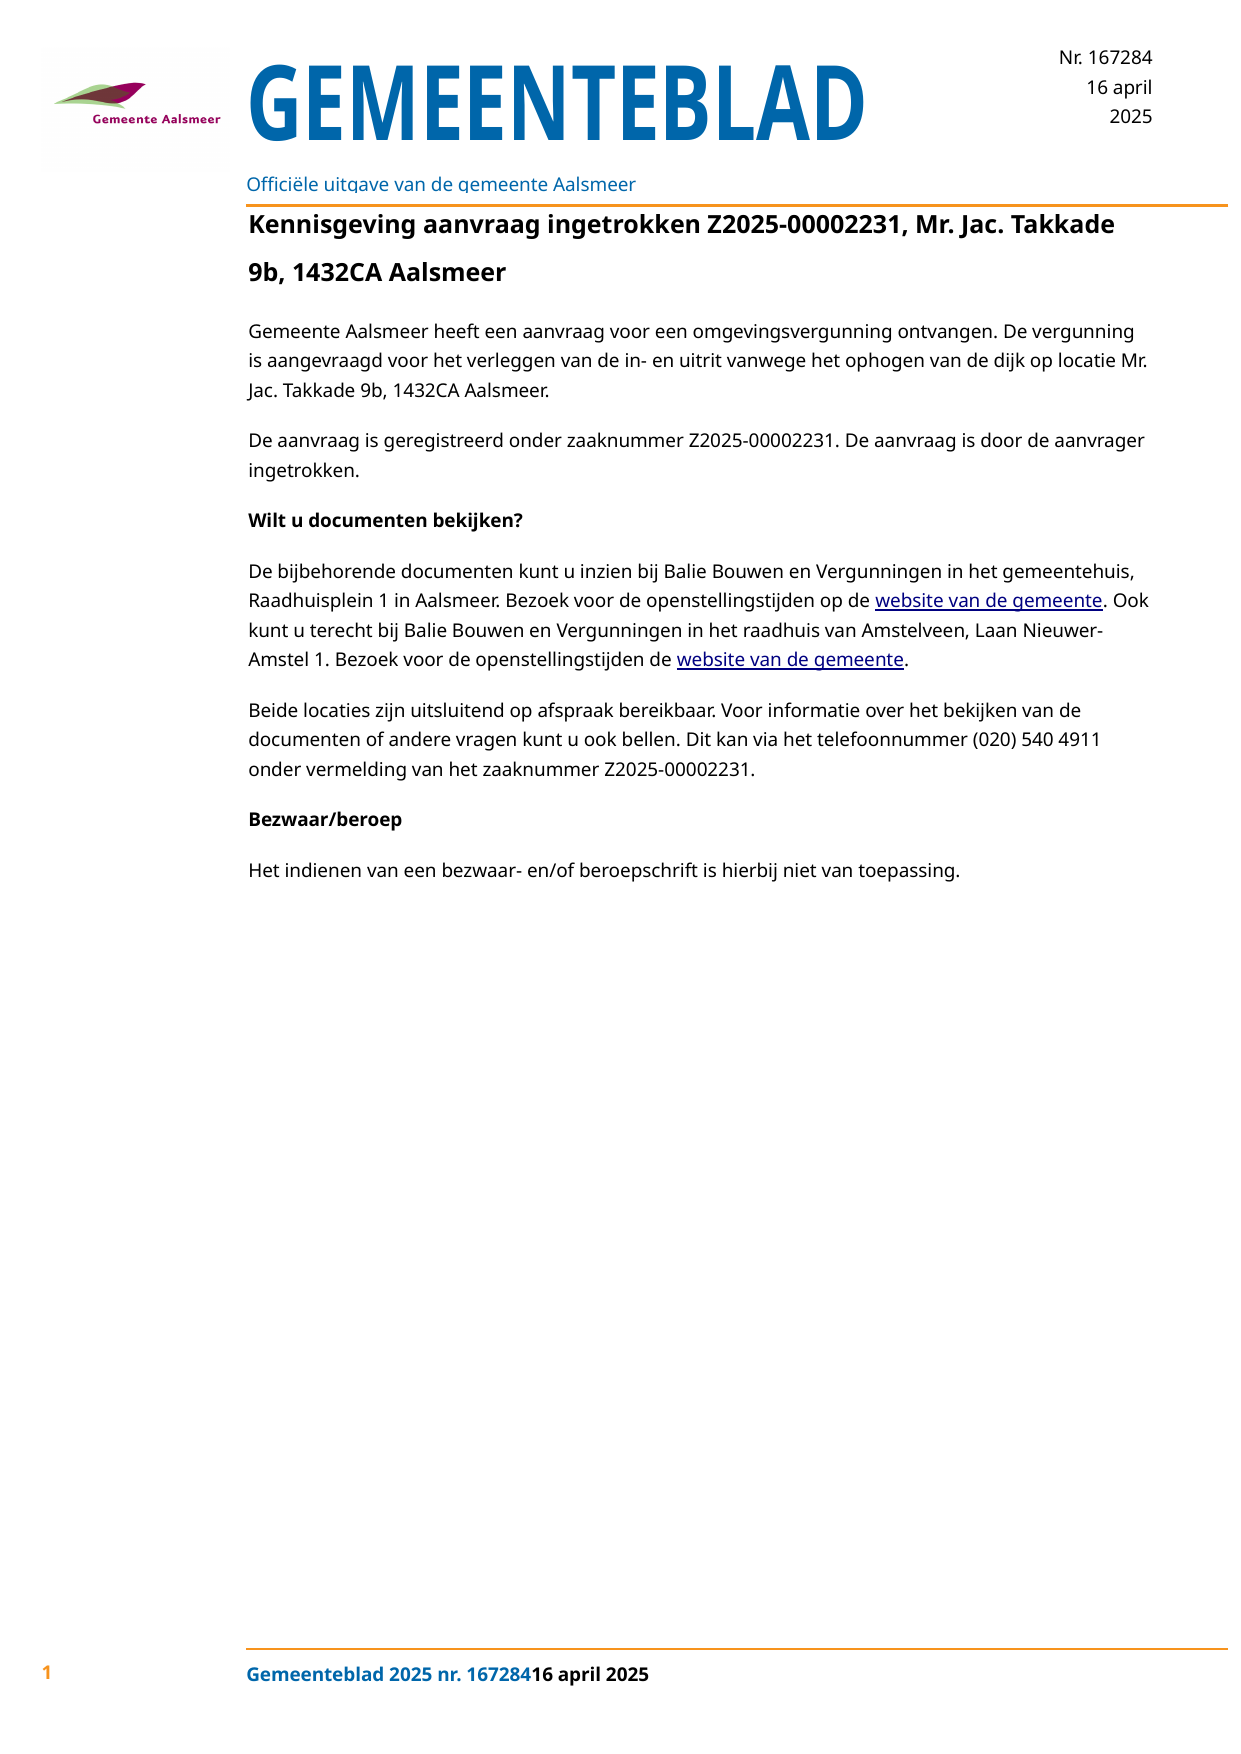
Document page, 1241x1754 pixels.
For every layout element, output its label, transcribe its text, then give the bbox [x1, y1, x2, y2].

text Het indienen van een bezwaar- en/of beroepschrift is hierbij niet van toepassing. [248, 857, 1152, 883]
text Wilt u documenten bekijken? [248, 507, 1152, 533]
text Kennisgeving aanvraag ingetrokken Z2025-00002231, Mr. Jac. Takkade 9b, 1432CA Aalsmeer [248, 207, 1152, 288]
text Beide locaties zijn uitsluitend op afspraak bereikbaar. Voor informatie over het bekijken van de documenten of andere vragen kunt u ook bellen. Dit kan via het telefoonnummer (020) 540 4911 onder vermelding van het zaaknummer Z2025-00002231. [248, 697, 1152, 782]
picture [41, 47, 231, 172]
text De aanvraag is geregistreerd onder zaaknummer Z2025-00002231. De aanvraag is door de aanvrager ingetrokken. [248, 427, 1152, 483]
text Gemeente Aalsmeer heeft een aanvraag voor een omgevingsvergunning ontvangen. De vergunning is aangevraagd voor het verleggen van de in- en uitrit vanwege het ophogen van de dijk op locatie Mr. Jac. Takkade 9b, 1432CA Aalsmeer. [248, 318, 1152, 403]
text De bijbehorende documenten kunt u inzien bij Balie Bouwen en Vergunningen in het gemeentehuis, Raadhuisplein 1 in Aalsmeer. Bezoek voor de openstellingstijden op de website van de gemeente. Ook kunt u terecht bij Balie Bouwen en Vergunningen in het raadhuis van Amstelveen, Laan Nieuwer-Amstel 1. Bezoek voor de openstellingstijden de website van de gemeente. [248, 558, 1152, 672]
text Bezwaar/beroep [248, 807, 1152, 832]
